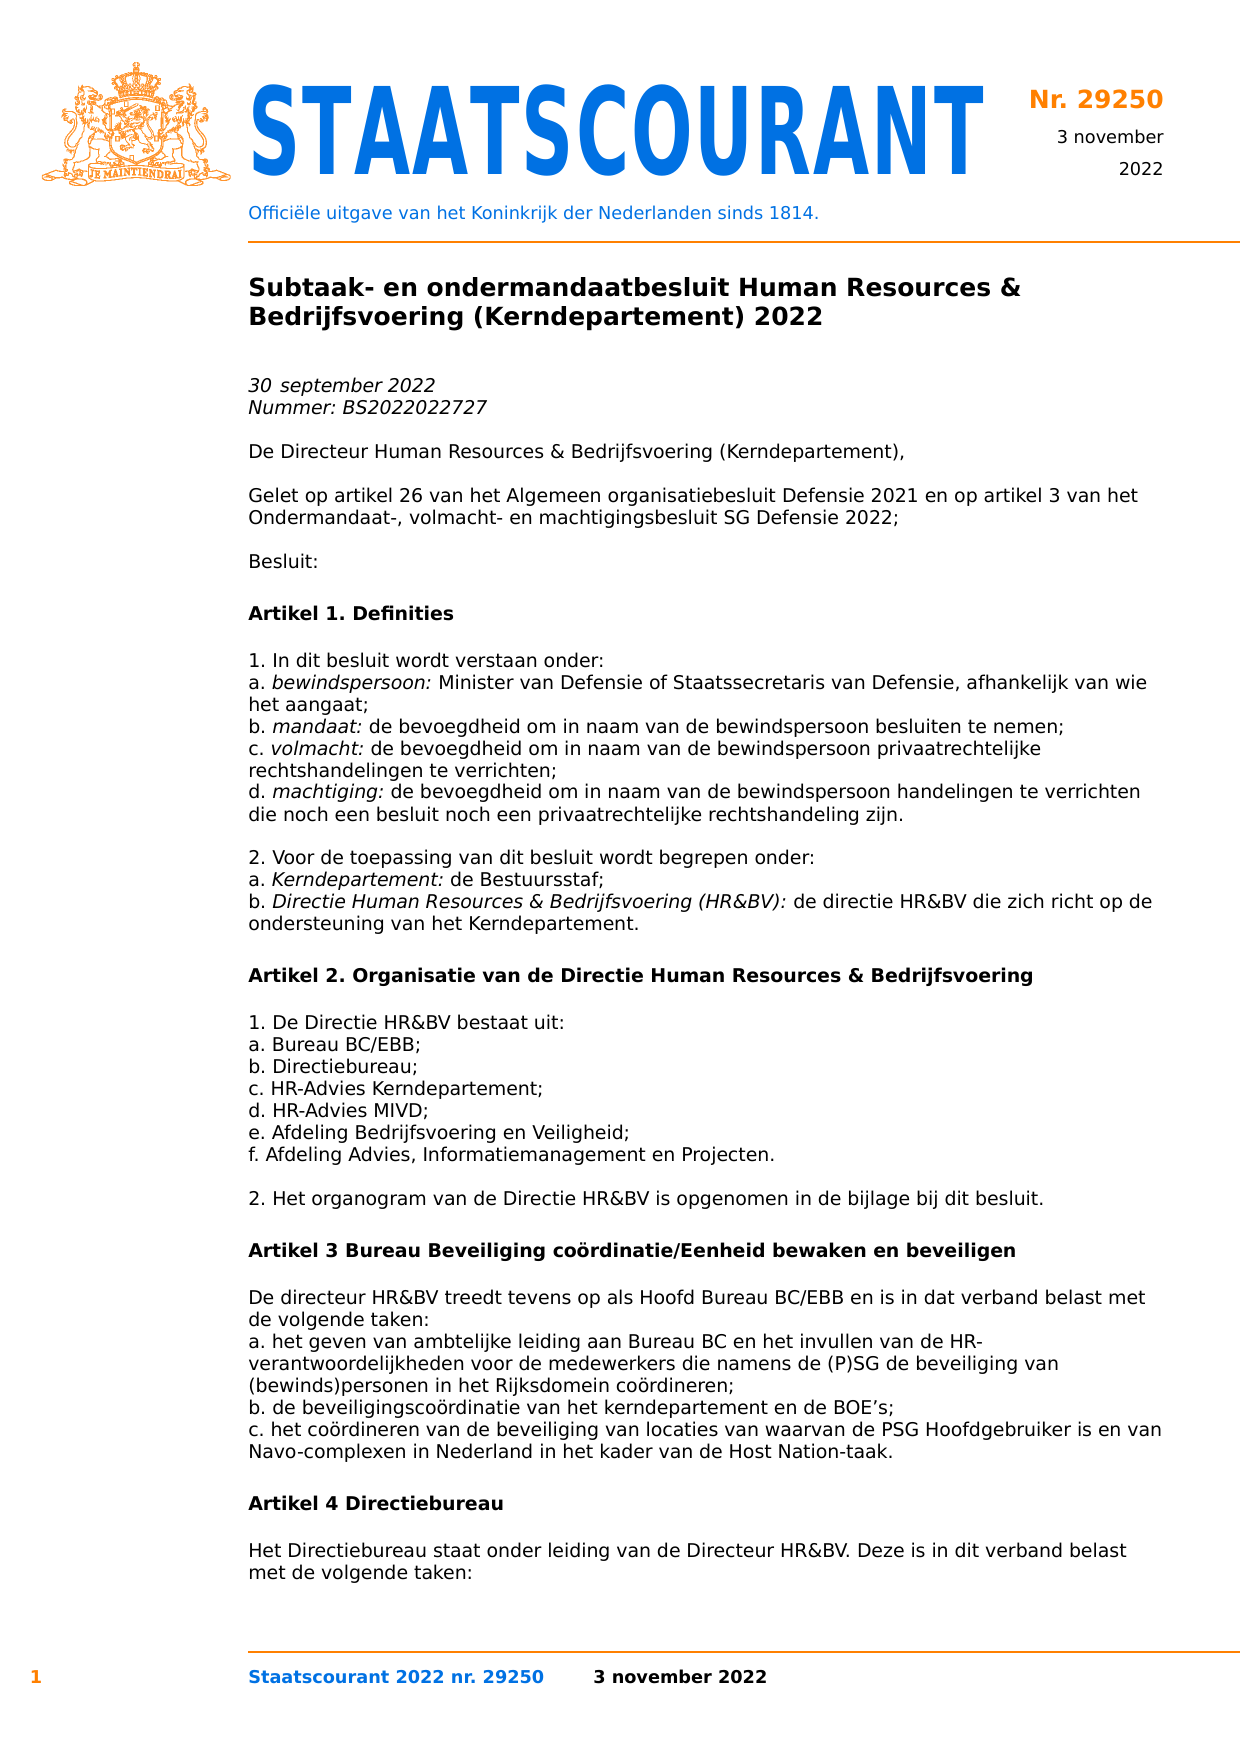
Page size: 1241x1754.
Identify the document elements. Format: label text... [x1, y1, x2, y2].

text c. volmacht: de bevoegdheid om in naam van de bewindspersoon privaatrechtelijke rechtshandelingen te verrichten; [248, 737, 1163, 781]
text 2. Het organogram van de Directie HR&BV is opgenomen in de bijlage bij dit besluit. [248, 1188, 1163, 1210]
subtitle Artikel 1. Definities [248, 603, 1163, 624]
text a. het geven van ambtelijke leiding aan Bureau BC en het invullen van de HR-verantwoordelijkheden voor de medewerkers die namens de (P)SG de beveiliging van (bewinds)personen in het Rijksdomein coördineren; [248, 1331, 1163, 1397]
text b. Directiebureau; [248, 1056, 1163, 1078]
table_cell 2022 [998, 153, 1240, 203]
text f. Afdeling Advies, Informatiemanagement en Projecten. [248, 1144, 1163, 1166]
subtitle Subtaak- en ondermandaatbesluit Human Resources & Bedrijfsvoering (Kerndepartement) 2022 [248, 273, 1163, 331]
text 1. In dit besluit wordt verstaan onder: [248, 649, 1163, 672]
text De Directeur Human Resources & Bedrijfsvoering (Kerndepartement), [248, 441, 1163, 463]
text Besluit: [248, 551, 1163, 573]
table_cell 3 november [998, 121, 1240, 153]
text e. Afdeling Bedrijfsvoering en Veiligheid; [248, 1122, 1163, 1144]
text c. HR-Advies Kerndepartement; [248, 1078, 1163, 1100]
text 2. Voor de toepassing van dit besluit wordt begrepen onder: [248, 847, 1163, 869]
text c. het coördineren van de beveiliging van locaties van waarvan de PSG Hoofdgebruiker is en van Navo-complexen in Nederland in het kader van de Host Nation-taak. [248, 1419, 1163, 1463]
text De directeur HR&BV treedt tevens op als Hoofd Bureau BC/EBB en is in dat verband belast met de volgende taken: [248, 1287, 1163, 1331]
table_header STAATSCOURANT [248, 62, 998, 203]
text d. HR-Advies MIVD; [248, 1100, 1163, 1122]
text 1. De Directie HR&BV bestaat uit: [248, 1012, 1163, 1034]
table_cell Officiële uitgave van het Koninkrijk der Nederlanden sinds 1814. [248, 203, 1240, 241]
text a. Kerndepartement: de Bestuursstaf; [248, 869, 1163, 891]
text d. machtiging: de bevoegdheid om in naam van de bewindspersoon handelingen te verrichten die noch een besluit noch een privaatrechtelijke rechtshandeling zijn. [248, 781, 1163, 825]
picture [41, 62, 231, 186]
text Het Directiebureau staat onder leiding van de Directeur HR&BV. Deze is in dit verband belast met de volgende taken: [248, 1540, 1163, 1584]
table_header Nr. 29250 [998, 62, 1240, 121]
text b. Directie Human Resources & Bedrijfsvoering (HR&BV): de directie HR&BV die zich richt op de ondersteuning van het Kerndepartement. [248, 891, 1163, 935]
text a. bewindspersoon: Minister van Defensie of Staatssecretaris van Defensie, afhankelijk van wie het aangaat; [248, 672, 1163, 716]
text 30 september 2022 [248, 375, 1163, 397]
text Nummer: BS2022022727 [248, 397, 1163, 419]
subtitle Artikel 2. Organisatie van de Directie Human Resources & Bedrijfsvoering [248, 965, 1163, 987]
text a. Bureau BC/EBB; [248, 1034, 1163, 1056]
text b. mandaat: de bevoegdheid om in naam van de bewindspersoon besluiten te nemen; [248, 716, 1163, 737]
text b. de beveiligingscoördinatie van het kerndepartement en de BOE’s; [248, 1397, 1163, 1419]
subtitle Artikel 4 Directiebureau [248, 1493, 1163, 1515]
table_header [25, 62, 248, 241]
subtitle Artikel 3 Bureau Beveiliging coördinatie/Eenheid bewaken en beveiligen [248, 1240, 1163, 1262]
text Gelet op artikel 26 van het Algemeen organisatiebesluit Defensie 2021 en op artikel 3 van het Ondermandaat-, volmacht- en machtigingsbesluit SG Defensie 2022; [248, 485, 1163, 529]
